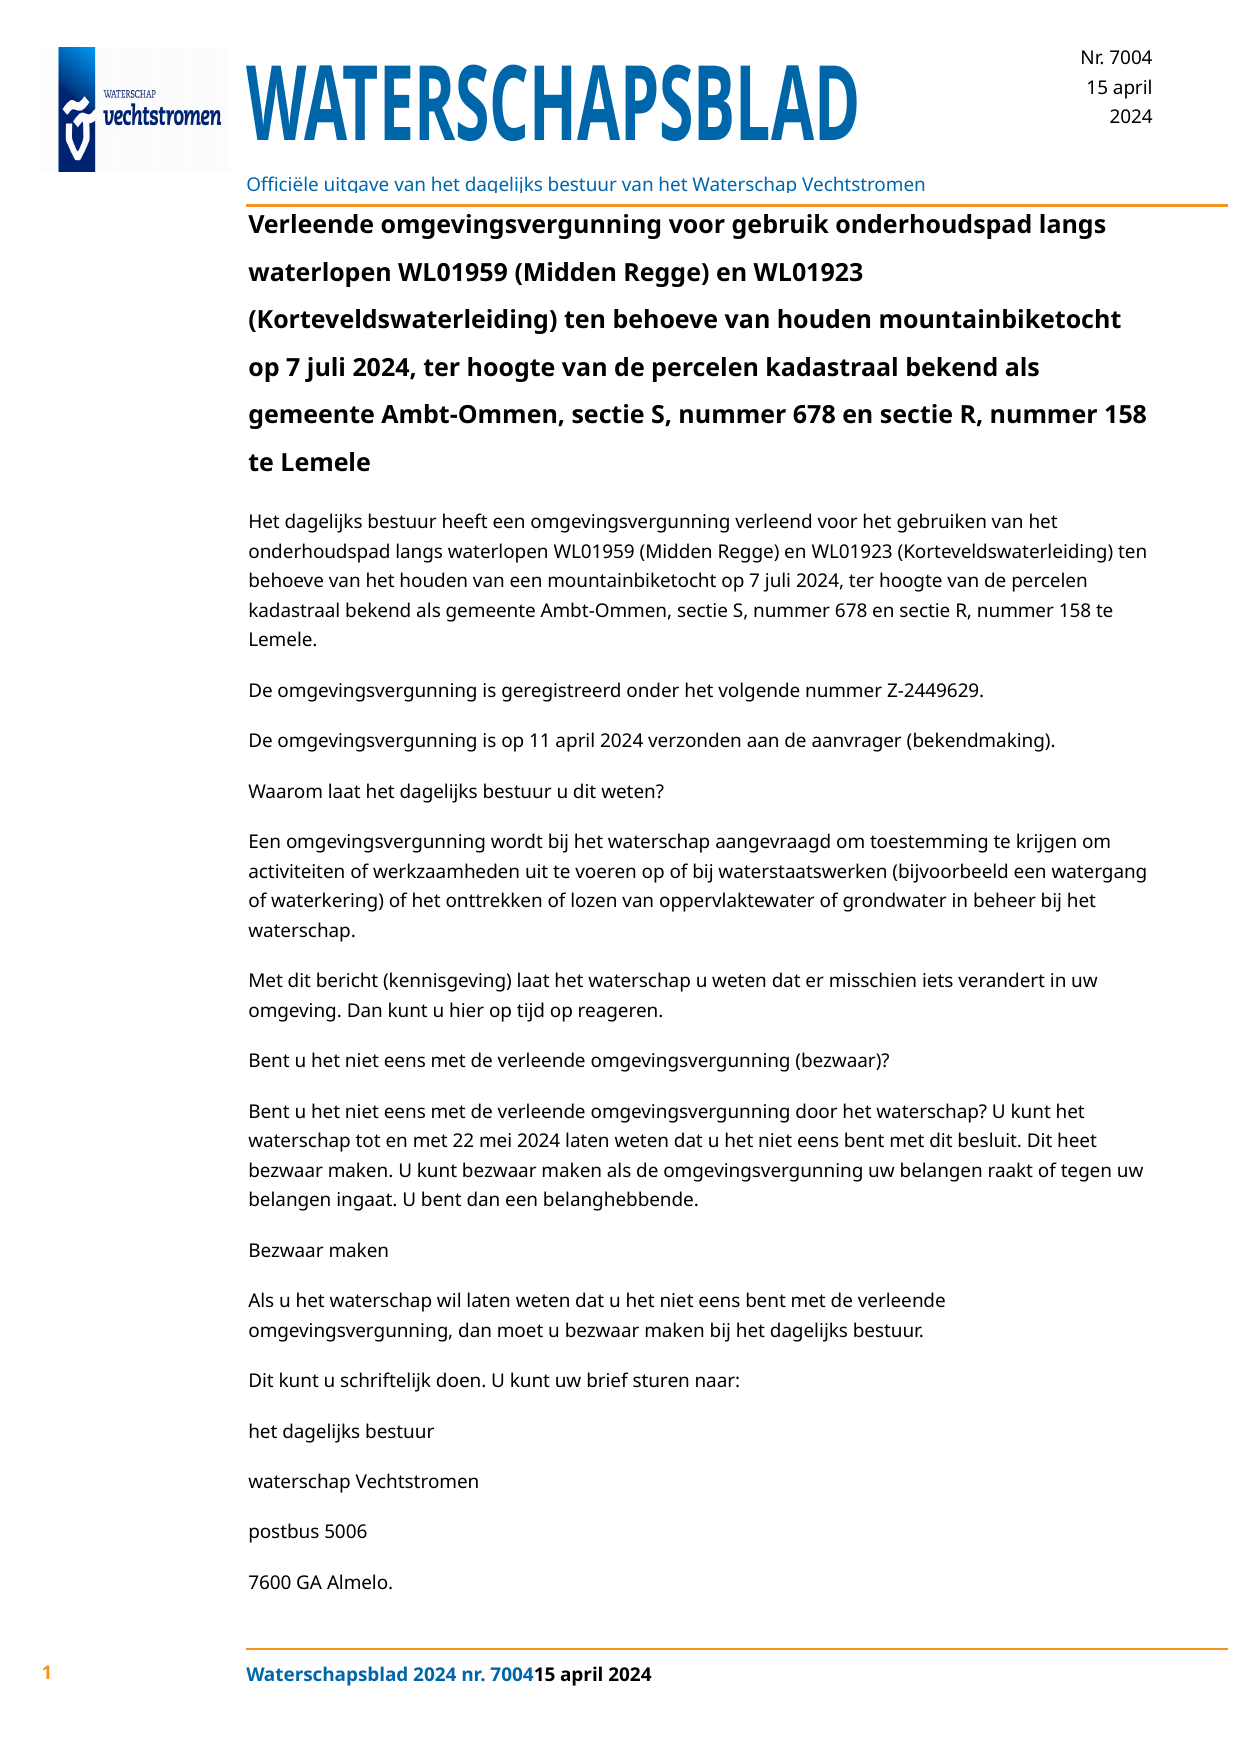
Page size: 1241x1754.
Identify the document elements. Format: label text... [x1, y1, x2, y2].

text Een omgevingsvergunning wordt bij het waterschap aangevraagd om toestemming te krijgen om activiteiten of werkzaamheden uit te voeren op of bij waterstaatswerken (bijvoorbeeld een watergang of waterkering) of het onttrekken of lozen van oppervlaktewater of grondwater in beheer bij het waterschap. [248, 828, 1152, 943]
text Bezwaar maken [248, 1237, 1152, 1263]
text Waarom laat het dagelijks bestuur u dit weten? [248, 778, 1152, 804]
text Als u het waterschap wil laten weten dat u het niet eens bent met de verleende omgevingsvergunning, dan moet u bezwaar maken bij het dagelijks bestuur. [248, 1287, 1152, 1343]
text De omgevingsvergunning is op 11 april 2024 verzonden aan de aanvrager (bekendmaking). [248, 727, 1152, 753]
text Bent u het niet eens met de verleende omgevingsvergunning door het waterschap? U kunt het waterschap tot en met 22 mei 2024 laten weten dat u het niet eens bent met dit besluit. Dit heet bezwaar maken. U kunt bezwaar maken als de omgevingsvergunning uw belangen raakt of tegen uw belangen ingaat. U bent dan een belanghebbende. [248, 1098, 1152, 1212]
text waterschap Vechtstromen [248, 1468, 1152, 1494]
text Verleende omgevingsvergunning voor gebruik onderhoudspad langs waterlopen WL01959 (Midden Regge) en WL01923 (Korteveldswaterleiding) ten behoeve van houden mountainbiketocht op 7 juli 2024, ter hoogte van de percelen kadastraal bekend als gemeente Ambt-Ommen, sectie S, nummer 678 en sectie R, nummer 158 te Lemele [248, 207, 1152, 479]
text 7600 GA Almelo. [248, 1569, 1152, 1595]
text De omgevingsvergunning is geregistreerd onder het volgende nummer Z-2449629. [248, 677, 1152, 703]
text Het dagelijks bestuur heeft een omgevingsvergunning verleend voor het gebruiken van het onderhoudspad langs waterlopen WL01959 (Midden Regge) en WL01923 (Korteveldswaterleiding) ten behoeve van het houden van een mountainbiketocht op 7 juli 2024, ter hoogte van de percelen kadastraal bekend als gemeente Ambt-Ommen, sectie S, nummer 678 en sectie R, nummer 158 te Lemele. [248, 508, 1152, 652]
text het dagelijks bestuur [248, 1418, 1152, 1444]
text Dit kunt u schriftelijk doen. U kunt uw brief sturen naar: [248, 1367, 1152, 1393]
text Bent u het niet eens met de verleende omgevingsvergunning (bezwaar)? [248, 1047, 1152, 1073]
text postbus 5006 [248, 1519, 1152, 1544]
text Met dit bericht (kennisgeving) laat het waterschap u weten dat er misschien iets verandert in uw omgeving. Dan kunt u hier op tijd op reageren. [248, 967, 1152, 1023]
picture [41, 47, 231, 172]
